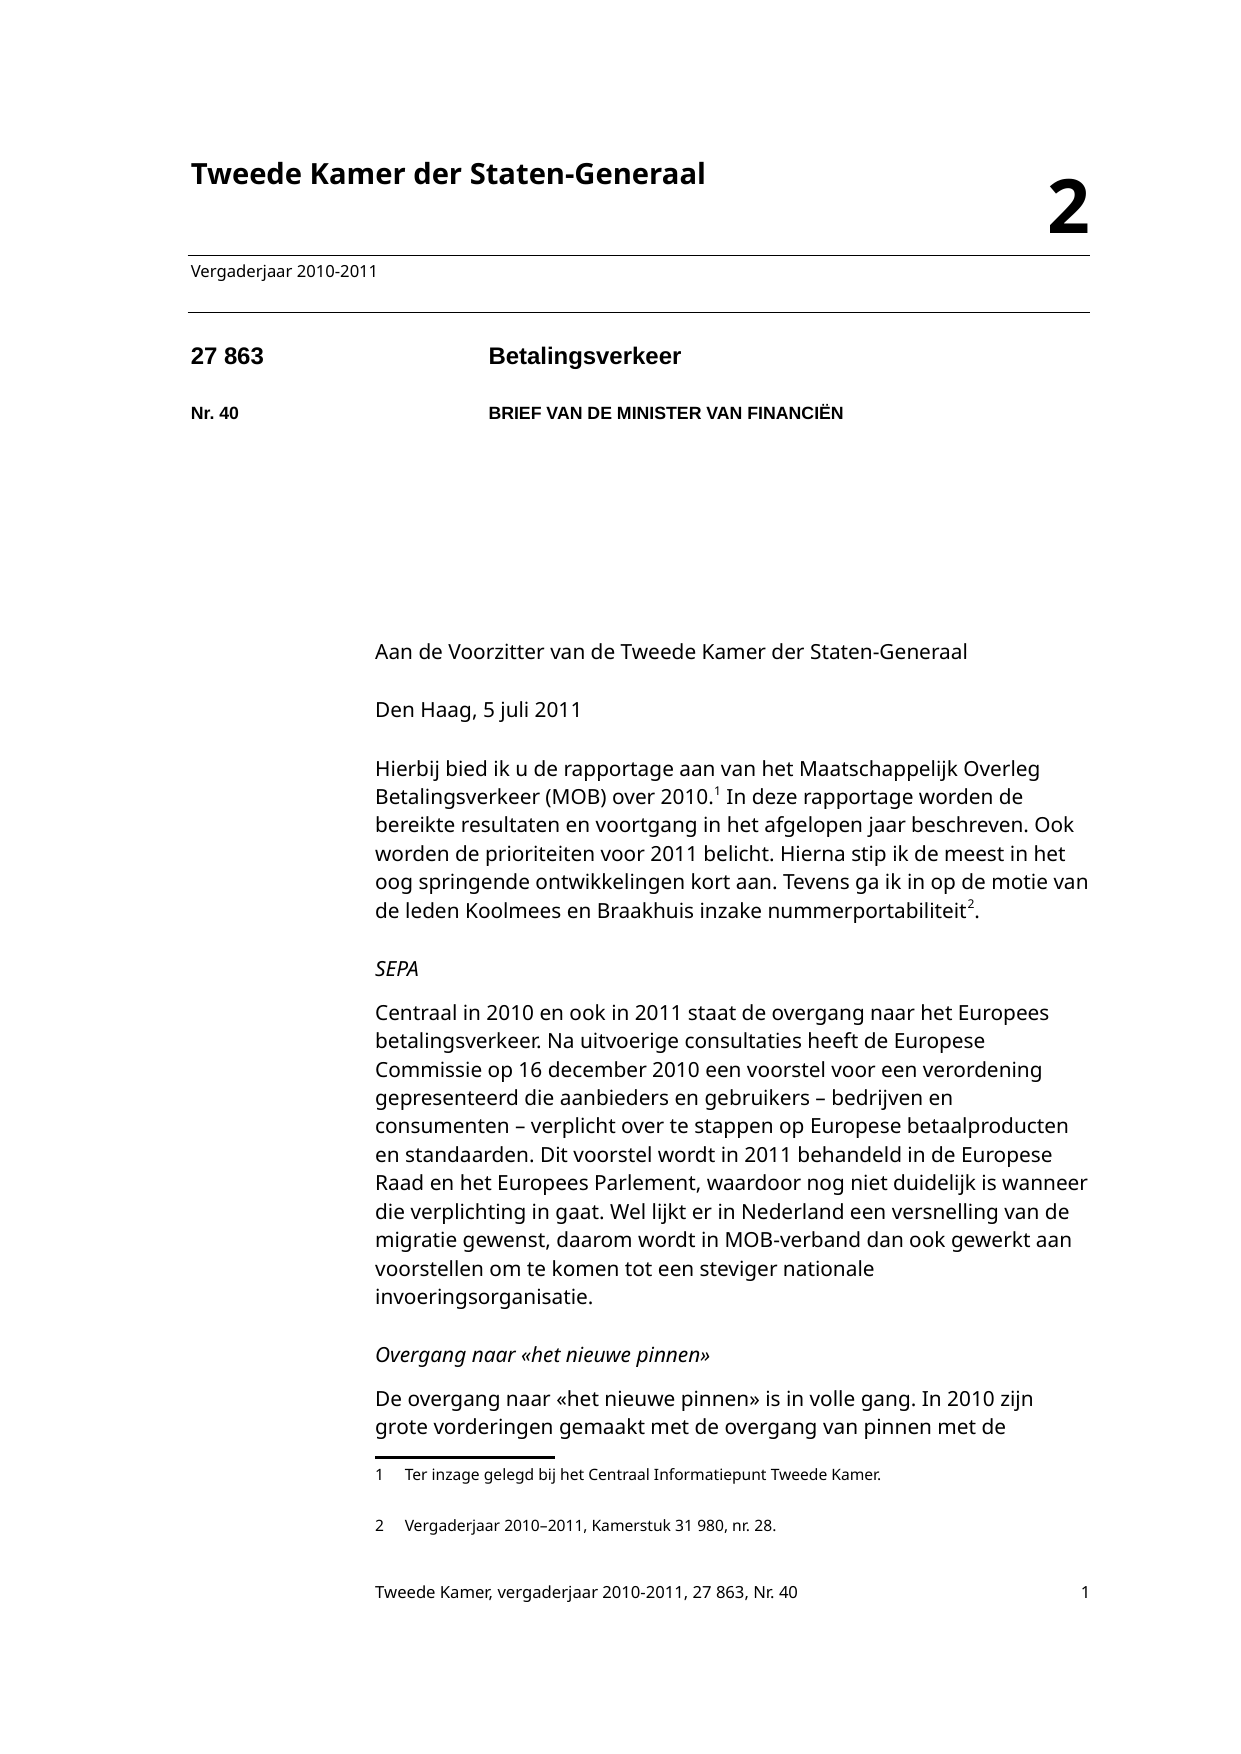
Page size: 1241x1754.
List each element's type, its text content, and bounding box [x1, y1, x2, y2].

table_header Tweede Kamer der Staten-Generaal [188, 150, 909, 255]
text De overgang naar «het nieuwe pinnen» is in volle gang. In 2010 zijn grote vorderingen gemaakt met de overgang van pinnen met de [375, 1384, 1090, 1441]
text Centraal in 2010 en ook in 2011 staat de overgang naar het Europees betalingsverkeer. Na uitvoerige consultaties heeft de Europese Commissie op 16 december 2010 een voorstel voor een verordening gepresenteerd die aanbieders en gebruikers – bedrijven en consumenten – verplicht over te stappen op Europese betaalproducten en standaarden. Dit voorstel wordt in 2011 behandeld in de Europese Raad en het Europees Parlement, waardoor nog niet duidelijk is wanneer die verplichting in gaat. Wel lijkt er in Nederland een versnelling van de migratie gewenst, daarom wordt in MOB-verband dan ook gewerkt aan voorstellen om te komen tot een steviger nationale invoeringsorganisatie. [375, 998, 1090, 1311]
text Aan de Voorzitter van de Tweede Kamer der Staten-Generaal [375, 637, 1090, 665]
text Ter inzage gelegd bij het Centraal Informatiepunt Tweede Kamer. [375, 1449, 1090, 1478]
text SEPA [375, 954, 1090, 983]
table_cell [485, 313, 1090, 339]
table_cell Betalingsverkeer [485, 339, 1090, 399]
text Hierbij bied ik u de rapportage aan van het Maatschappelijk Overleg Betalingsverkeer (MOB) over 2010. In deze rapportage worden de bereikte resultaten en voortgang in het afgelopen jaar beschreven. Ook worden de prioriteiten voor 2011 belicht. Hierna stip ik de meest in het oog springende ontwikkelingen kort aan. Tevens ga ik in op de motie van de leden Koolmees en Braakhuis inzake nummerportabiliteit. [375, 754, 1090, 924]
table_cell BRIEF VAN DE MINISTER VAN FINANCIËN [485, 399, 1090, 518]
table_cell Nr. 40 [188, 399, 485, 518]
text Vergaderjaar 2010–2011, Kamerstuk 31 980, nr. 28. [375, 1508, 1090, 1536]
table_header 2 [910, 150, 1090, 255]
table_cell [188, 313, 485, 339]
text Den Haag, 5 juli 2011 [375, 695, 1090, 724]
table_cell [485, 256, 1090, 312]
table_cell Vergaderjaar 2010-2011 [188, 256, 485, 312]
text Overgang naar «het nieuwe pinnen» [375, 1341, 1090, 1369]
table_cell 27 863 [188, 339, 485, 399]
